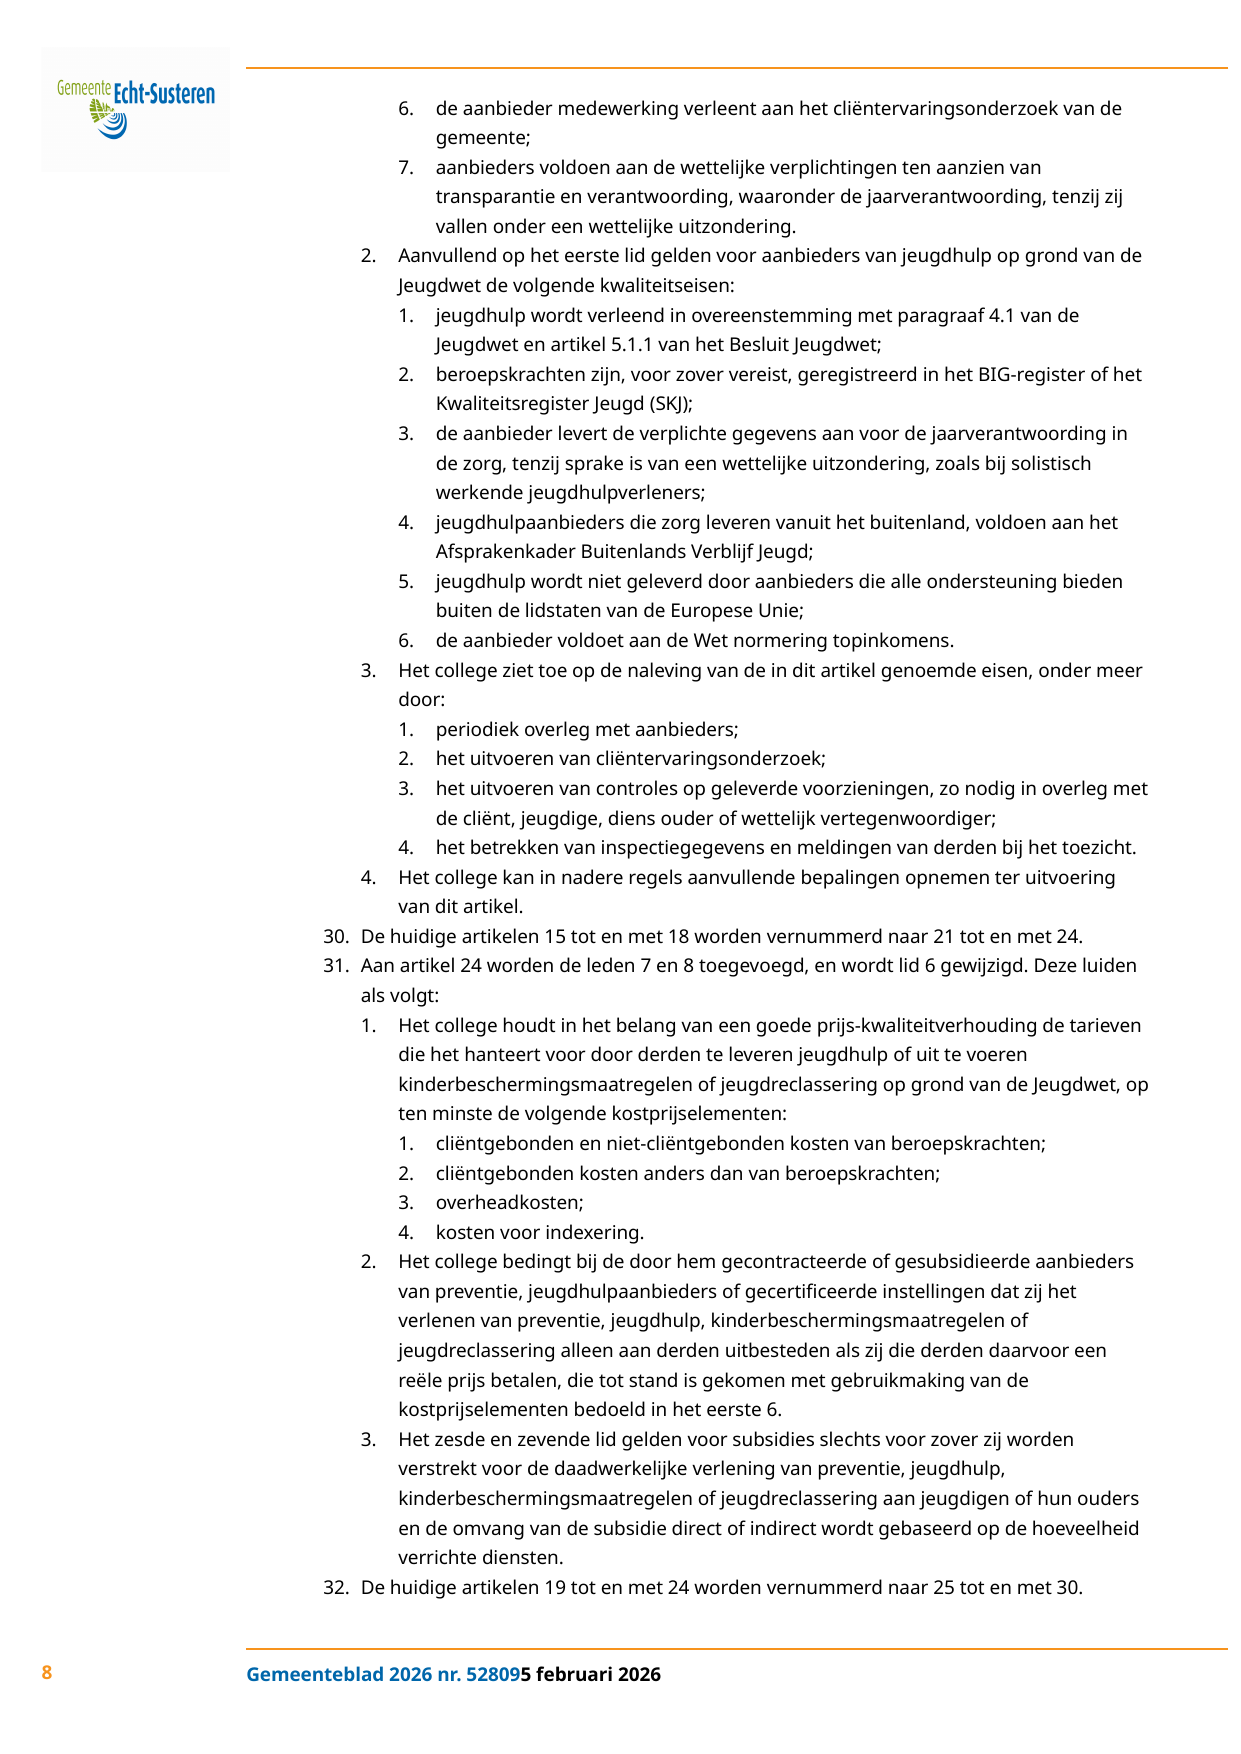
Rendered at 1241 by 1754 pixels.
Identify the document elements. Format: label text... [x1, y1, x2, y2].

list beroepskrachten zijn, voor zover vereist, geregistreerd in het BIG-register of het Kwaliteitsregister Jeugd (SKJ); [398, 361, 1152, 416]
list overheadkosten; [398, 1189, 1152, 1215]
list het uitvoeren van cliëntervaringsonderzoek; [398, 746, 1152, 771]
list cliëntgebonden en niet-cliëntgebonden kosten van beroepskrachten; [398, 1130, 1152, 1156]
list jeugdhulp wordt niet geleverd door aanbieders die alle ondersteuning bieden buiten de lidstaten van de Europese Unie; [398, 568, 1152, 623]
list cliëntgebonden kosten anders dan van beroepskrachten; [398, 1160, 1152, 1186]
list het betrekken van inspectiegegevens en meldingen van derden bij het toezicht. [398, 834, 1152, 860]
list Aan artikel 24 worden de leden 7 en 8 toegevoegd, en wordt lid 6 gewijzigd. Deze luiden als volgt: [323, 953, 1152, 1008]
list Aanvullend op het eerste lid gelden voor aanbieders van jeugdhulp op grond van de Jeugdwet de volgende kwaliteitseisen: [361, 243, 1152, 298]
list de aanbieder voldoet aan de Wet normering topinkomens. [398, 627, 1152, 653]
list jeugdhulpaanbieders die zorg leveren vanuit het buitenland, voldoen aan het Afsprakenkader Buitenlands Verblijf Jeugd; [398, 509, 1152, 564]
list De huidige artikelen 15 tot en met 18 worden vernummerd naar 21 tot en met 24. [323, 923, 1152, 949]
list Het college bedingt bij de door hem gecontracteerde of gesubsidieerde aanbieders van preventie, jeugdhulpaanbieders of gecertificeerde instellingen dat zij het verlenen van preventie, jeugdhulp, kinderbeschermingsmaatregelen of jeugdreclassering alleen aan derden uitbesteden als zij die derden daarvoor een reële prijs betalen, die tot stand is gekomen met gebruikmaking van de kostprijselementen bedoeld in het eerste 6. [361, 1248, 1152, 1422]
list aanbieders voldoen aan de wettelijke verplichtingen ten aanzien van transparantie en verantwoording, waaronder de jaarverantwoording, tenzij zij vallen onder een wettelijke uitzondering. [398, 154, 1152, 239]
list jeugdhulp wordt verleend in overeenstemming met paragraaf 4.1 van de Jeugdwet en artikel 5.1.1 van het Besluit Jeugdwet; [398, 302, 1152, 357]
list Het zesde en zevende lid gelden voor subsidies slechts voor zover zij worden verstrekt voor de daadwerkelijke verlening van preventie, jeugdhulp, kinderbeschermingsmaatregelen of jeugdreclassering aan jeugdigen of hun ouders en de omvang van de subsidie direct of indirect wordt gebaseerd op de hoeveelheid verrichte diensten. [361, 1426, 1152, 1570]
list de aanbieder levert de verplichte gegevens aan voor de jaarverantwoording in de zorg, tenzij sprake is van een wettelijke uitzondering, zoals bij solistisch werkende jeugdhulpverleners; [398, 420, 1152, 505]
list periodiek overleg met aanbieders; [398, 716, 1152, 742]
list de aanbieder medewerking verleent aan het cliëntervaringsonderzoek van de gemeente; [398, 95, 1152, 150]
list Het college kan in nadere regels aanvullende bepalingen opnemen ter uitvoering van dit artikel. [361, 864, 1152, 919]
list Het college ziet toe op de naleving van de in dit artikel genoemde eisen, onder meer door: [361, 657, 1152, 712]
list Het college houdt in het belang van een goede prijs-kwaliteitverhouding de tarieven die het hanteert voor door derden te leveren jeugdhulp of uit te voeren kinderbeschermingsmaatregelen of jeugdreclassering op grond van de Jeugdwet, op ten minste de volgende kostprijselementen: [361, 1012, 1152, 1126]
list kosten voor indexering. [398, 1219, 1152, 1245]
list het uitvoeren van controles op geleverde voorzieningen, zo nodig in overleg met de cliënt, jeugdige, diens ouder of wettelijk vertegenwoordiger; [398, 775, 1152, 831]
picture [41, 47, 231, 172]
list De huidige artikelen 19 tot en met 24 worden vernummerd naar 25 tot en met 30. [323, 1574, 1152, 1600]
